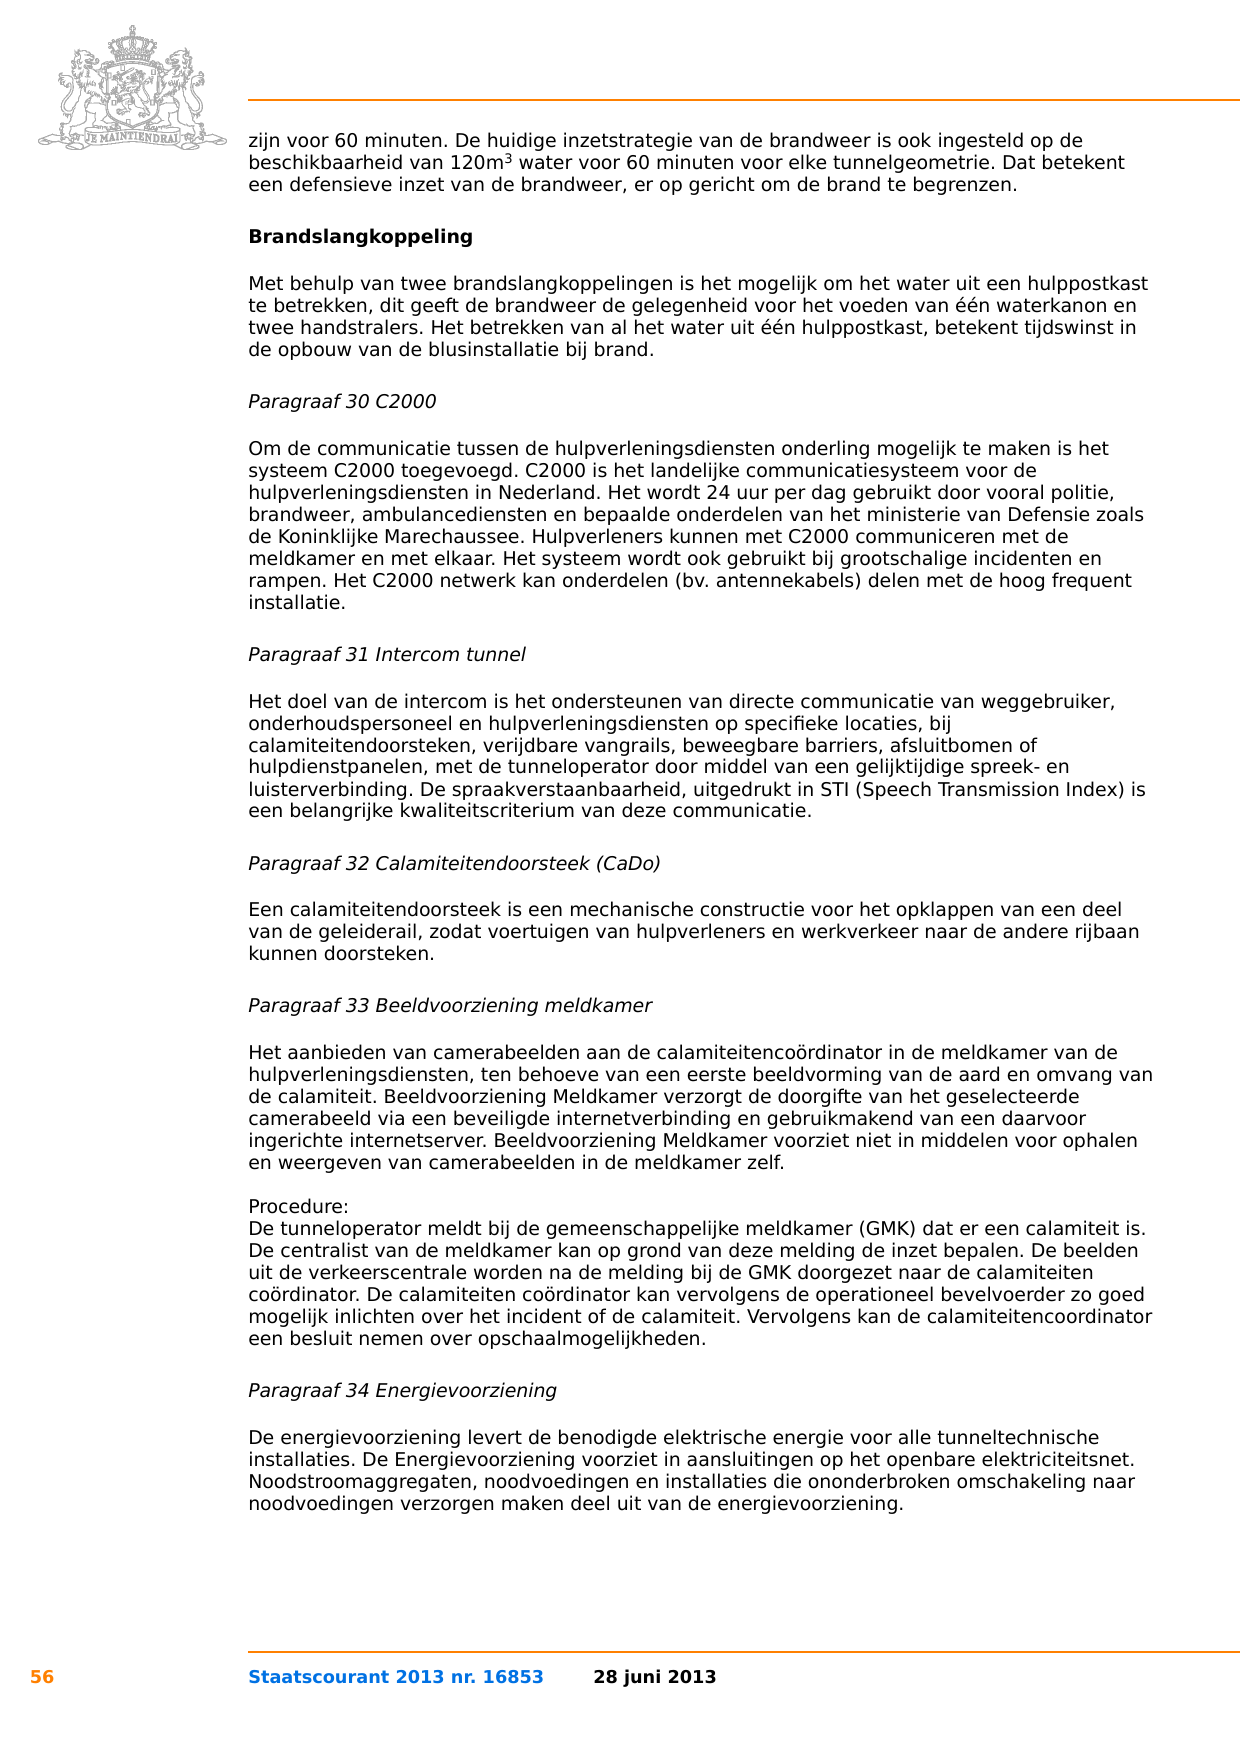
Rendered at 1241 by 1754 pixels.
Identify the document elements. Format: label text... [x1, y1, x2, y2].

subtitle Paragraaf 30 C2000 [248, 391, 1163, 413]
subtitle Brandslangkoppeling [248, 226, 1163, 248]
text De tunneloperator meldt bij de gemeenschappelijke meldkamer (GMK) dat er een calamiteit is. De centralist van de meldkamer kan op grond van deze melding de inzet bepalen. De beelden uit de verkeerscentrale worden na de melding bij de GMK doorgezet naar de calamiteiten coördinator. De calamiteiten coördinator kan vervolgens de operationeel bevelvoerder zo goed mogelijk inlichten over het incident of de calamiteit. Vervolgens kan de calamiteitencoordinator een besluit nemen over opschaalmogelijkheden. [248, 1218, 1163, 1350]
text zijn voor 60 minuten. De huidige inzetstrategie van de brandweer is ook ingesteld op de beschikbaarheid van 120m3 water voor 60 minuten voor elke tunnelgeometrie. Dat betekent een defensieve inzet van de brandweer, er op gericht om de brand te begrenzen. [248, 130, 1163, 196]
text Om de communicatie tussen de hulpverleningsdiensten onderling mogelijk te maken is het systeem C2000 toegevoegd. C2000 is het landelijke communicatiesysteem voor de hulpverleningsdiensten in Nederland. Het wordt 24 uur per dag gebruikt door vooral politie, brandweer, ambulancediensten en bepaalde onderdelen van het ministerie van Defensie zoals de Koninklijke Marechaussee. Hulpverleners kunnen met C2000 communiceren met de meldkamer en met elkaar. Het systeem wordt ook gebruikt bij grootschalige incidenten en rampen. Het C2000 netwerk kan onderdelen (bv. antennekabels) delen met de hoog frequent installatie. [248, 438, 1163, 613]
subtitle Paragraaf 33 Beeldvoorziening meldkamer [248, 995, 1163, 1017]
subtitle Paragraaf 34 Energievoorziening [248, 1380, 1163, 1402]
text Procedure: [248, 1196, 1163, 1218]
text Met behulp van twee brandslangkoppelingen is het mogelijk om het water uit een hulppostkast te betrekken, dit geeft de brandweer de gelegenheid voor het voeden van één waterkanon en twee handstralers. Het betrekken van al het water uit één hulppostkast, betekent tijdswinst in de opbouw van de blusinstallatie bij brand. [248, 273, 1163, 361]
subtitle Paragraaf 32 Calamiteitendoorsteek (CaDo) [248, 852, 1163, 874]
text Het doel van de intercom is het ondersteunen van directe communicatie van weggebruiker, onderhoudspersoneel en hulpverleningsdiensten op specifieke locaties, bij calamiteitendoorsteken, verijdbare vangrails, beweegbare barriers, afsluitbomen of hulpdienstpanelen, met de tunneloperator door middel van een gelijktijdige spreek- en luisterverbinding. De spraakverstaanbaarheid, uitgedrukt in STI (Speech Transmission Index) is een belangrijke kwaliteitscriterium van deze communicatie. [248, 691, 1163, 822]
picture [38, 25, 227, 150]
text Het aanbieden van camerabeelden aan de calamiteitencoördinator in de meldkamer van de hulpverleningsdiensten, ten behoeve van een eerste beeldvorming van de aard en omvang van de calamiteit. Beeldvoorziening Meldkamer verzorgt de doorgifte van het geselecteerde camerabeeld via een beveiligde internetverbinding en gebruikmakend van een daarvoor ingerichte internetserver. Beeldvoorziening Meldkamer voorziet niet in middelen voor ophalen en weergeven van camerabeelden in de meldkamer zelf. [248, 1042, 1163, 1174]
subtitle Paragraaf 31 Intercom tunnel [248, 643, 1163, 666]
text Een calamiteitendoorsteek is een mechanische constructie voor het opklappen van een deel van de geleiderail, zodat voertuigen van hulpverleners en werkverkeer naar de andere rijbaan kunnen doorsteken. [248, 899, 1163, 965]
text De energievoorziening levert de benodigde elektrische energie voor alle tunneltechnische installaties. De Energievoorziening voorziet in aansluitingen op het openbare elektriciteitsnet. Noodstroomaggregaten, noodvoedingen en installaties die ononderbroken omschakeling naar noodvoedingen verzorgen maken deel uit van de energievoorziening. [248, 1427, 1163, 1515]
